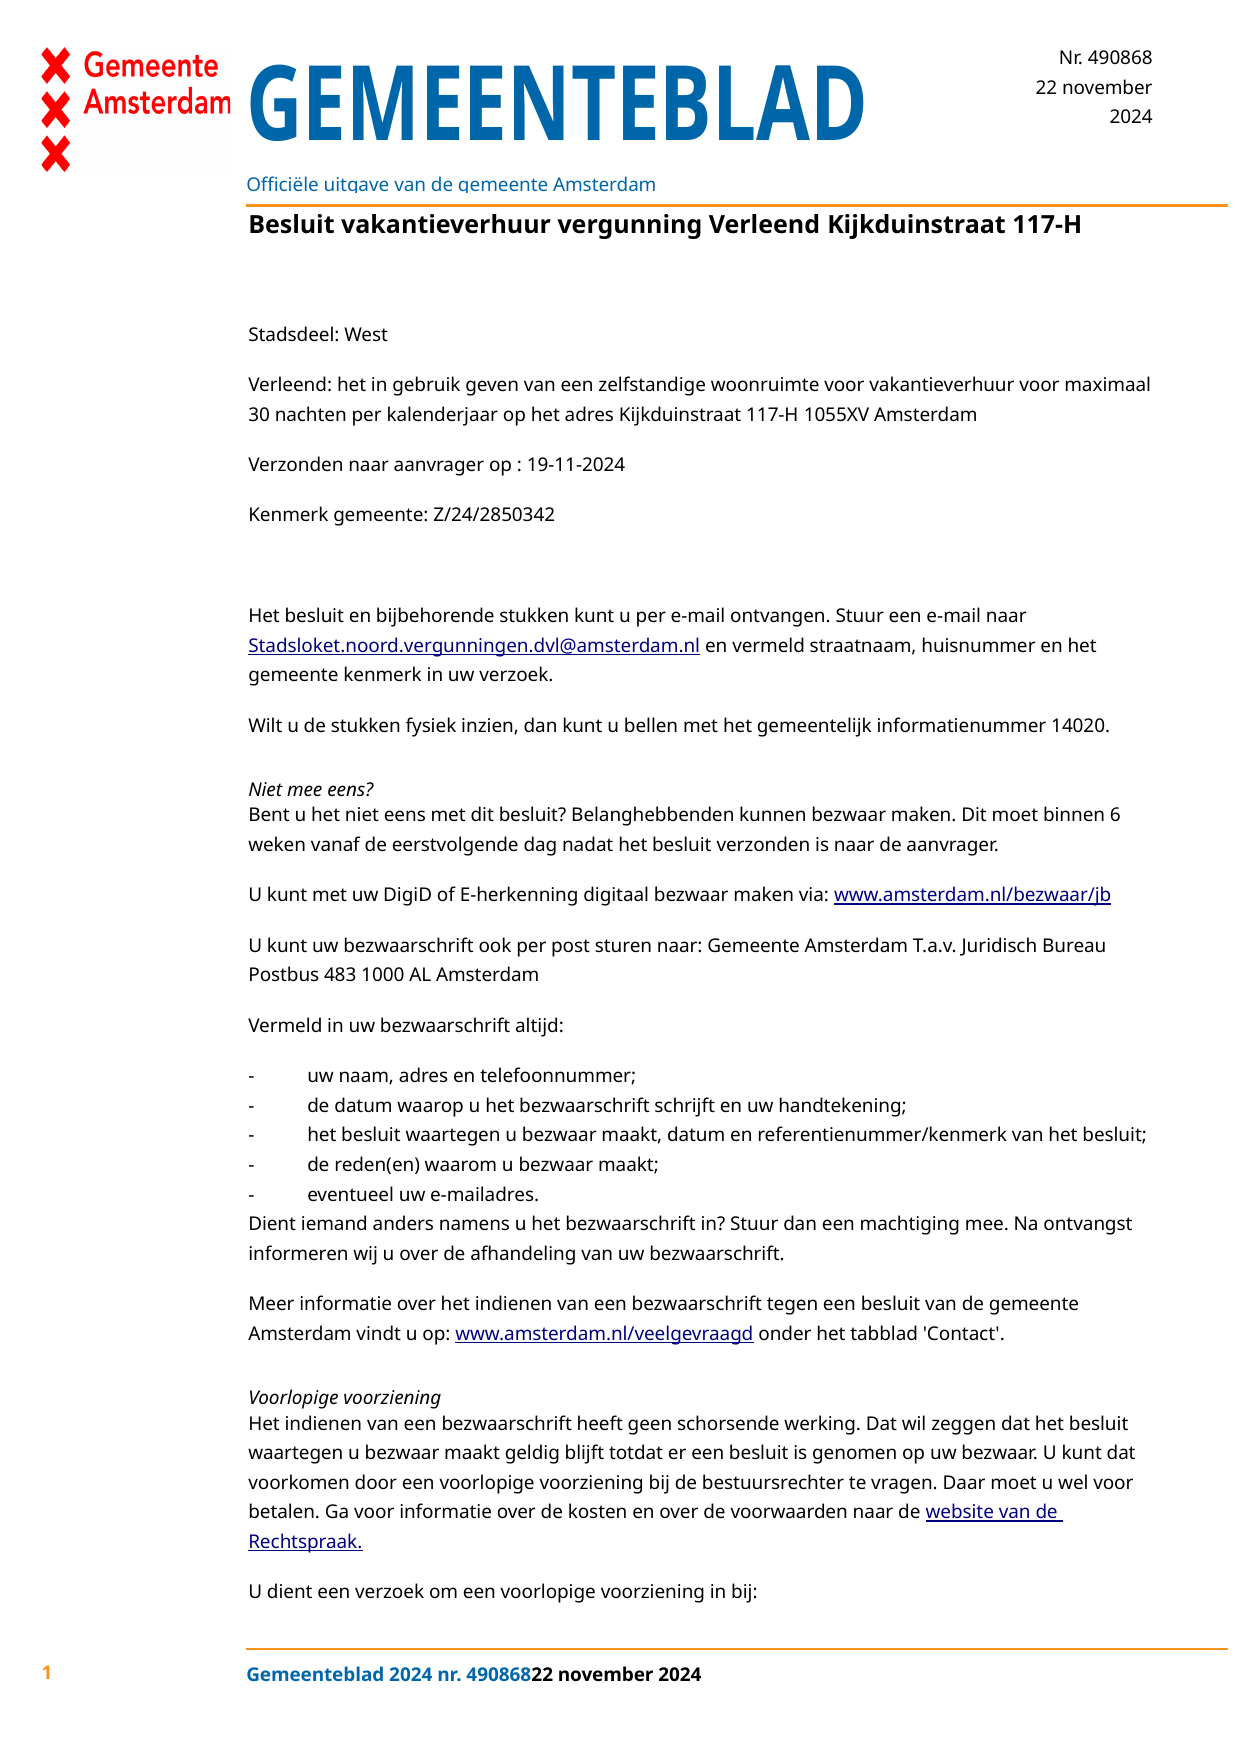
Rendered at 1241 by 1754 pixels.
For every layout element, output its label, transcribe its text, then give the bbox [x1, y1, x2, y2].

text U kunt uw bezwaarschrift ook per post sturen naar: Gemeente Amsterdam T.a.v. Juridisch Bureau Postbus 483 1000 AL Amsterdam [248, 932, 1152, 987]
text Het indienen van een bezwaarschrift heeft geen schorsende werking. Dat wil zeggen dat het besluit waartegen u bezwaar maakt geldig blijft totdat er een besluit is genomen op uw bezwaar. U kunt dat voorkomen door een voorlopige voorziening bij de bestuursrechter te vragen. Daar moet u wel voor betalen. Ga voor informatie over de kosten en over de voorwaarden naar de website van de Rechtspraak. [248, 1410, 1152, 1554]
text Meer informatie over het indienen van een bezwaarschrift tegen een besluit van de gemeente Amsterdam vindt u op: www.amsterdam.nl/veelgevraagd onder het tabblad 'Contact'. [248, 1290, 1152, 1346]
text Stadsdeel: West [248, 321, 1152, 346]
text Niet mee eens? [248, 776, 1152, 802]
text Vermeld in uw bezwaarschrift altijd: [248, 1012, 1152, 1038]
text U dient een verzoek om een voorlopige voorziening in bij: [248, 1578, 1152, 1604]
list eventueel uw e-mailadres. [248, 1181, 1152, 1207]
text Voorlopige voorziening [248, 1384, 1152, 1410]
list de datum waarop u het bezwaarschrift schrijft en uw handtekening; [248, 1092, 1152, 1118]
text Dient iemand anders namens u het bezwaarschrift in? Stuur dan een machtiging mee. Na ontvangst informeren wij u over de afhandeling van uw bezwaarschrift. [248, 1210, 1152, 1266]
text U kunt met uw DigiD of E-herkenning digitaal bezwaar maken via: www.amsterdam.nl/bezwaar/jb [248, 882, 1152, 907]
list uw naam, adres en telefoonnummer; [248, 1062, 1152, 1088]
text Het besluit en bijbehorende stukken kunt u per e-mail ontvangen. Stuur een e-mail naar Stadsloket.noord.vergunningen.dvl@amsterdam.nl en vermeld straatnaam, huisnummer en het gemeente kenmerk in uw verzoek. [248, 602, 1152, 687]
text Kenmerk gemeente: Z/24/2850342 [248, 502, 1152, 527]
text Verzonden naar aanvrager op : 19-11-2024 [248, 451, 1152, 477]
list de reden(en) waarom u bezwaar maakt; [248, 1151, 1152, 1177]
text Besluit vakantieverhuur vergunning Verleend Kijkduinstraat 117-H [248, 207, 1152, 241]
text Bent u het niet eens met dit besluit? Belanghebbenden kunnen bezwaar maken. Dit moet binnen 6 weken vanaf de eerstvolgende dag nadat het besluit verzonden is naar de aanvrager. [248, 802, 1152, 857]
text Wilt u de stukken fysiek inzien, dan kunt u bellen met het gemeentelijk informatienummer 14020. [248, 712, 1152, 738]
text Verleend: het in gebruik geven van een zelfstandige woonruimte voor vakantieverhuur voor maximaal 30 nachten per kalenderjaar op het adres Kijkduinstraat 117-H 1055XV Amsterdam [248, 371, 1152, 426]
list het besluit waartegen u bezwaar maakt, datum en referentienummer/kenmerk van het besluit; [248, 1122, 1152, 1147]
picture [41, 47, 231, 172]
